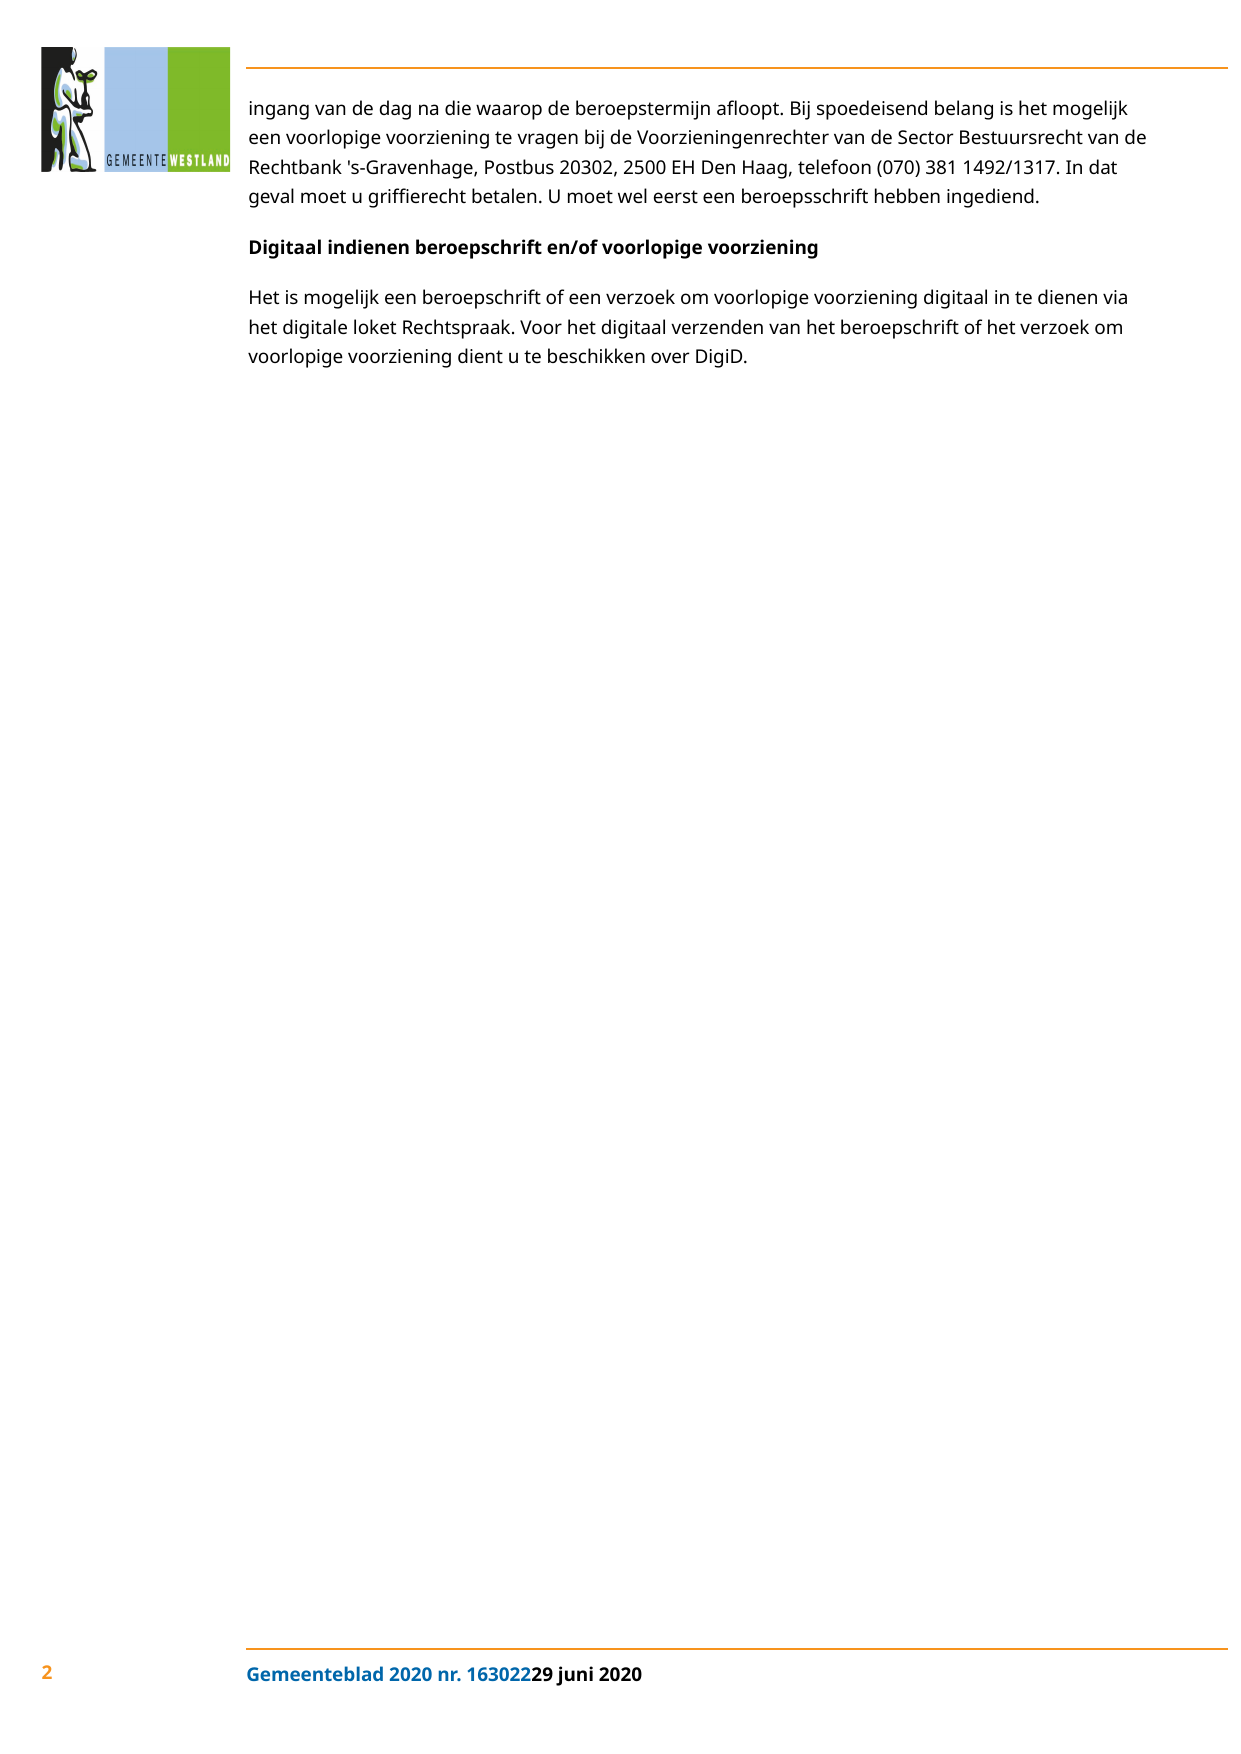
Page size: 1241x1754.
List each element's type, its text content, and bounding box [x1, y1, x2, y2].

text Digitaal indienen beroepschrift en/of voorlopige voorziening [248, 234, 1152, 260]
text ingang van de dag na die waarop de beroepstermijn afloopt. Bij spoedeisend belang is het mogelijk een voorlopige voorziening te vragen bij de Voorzieningenrechter van de Sector Bestuursrecht van de Rechtbank 's-Gravenhage, Postbus 20302, 2500 EH Den Haag, telefoon (070) 381 1492/1317. In dat geval moet u griffierecht betalen. U moet wel eerst een beroepsschrift hebben ingediend. [248, 95, 1152, 209]
text Het is mogelijk een beroepschrift of een verzoek om voorlopige voorziening digitaal in te dienen via het digitale loket Rechtspraak. Voor het digitaal verzenden van het beroepschrift of het verzoek om voorlopige voorziening dient u te beschikken over DigiD. [248, 284, 1152, 369]
picture [41, 47, 231, 172]
